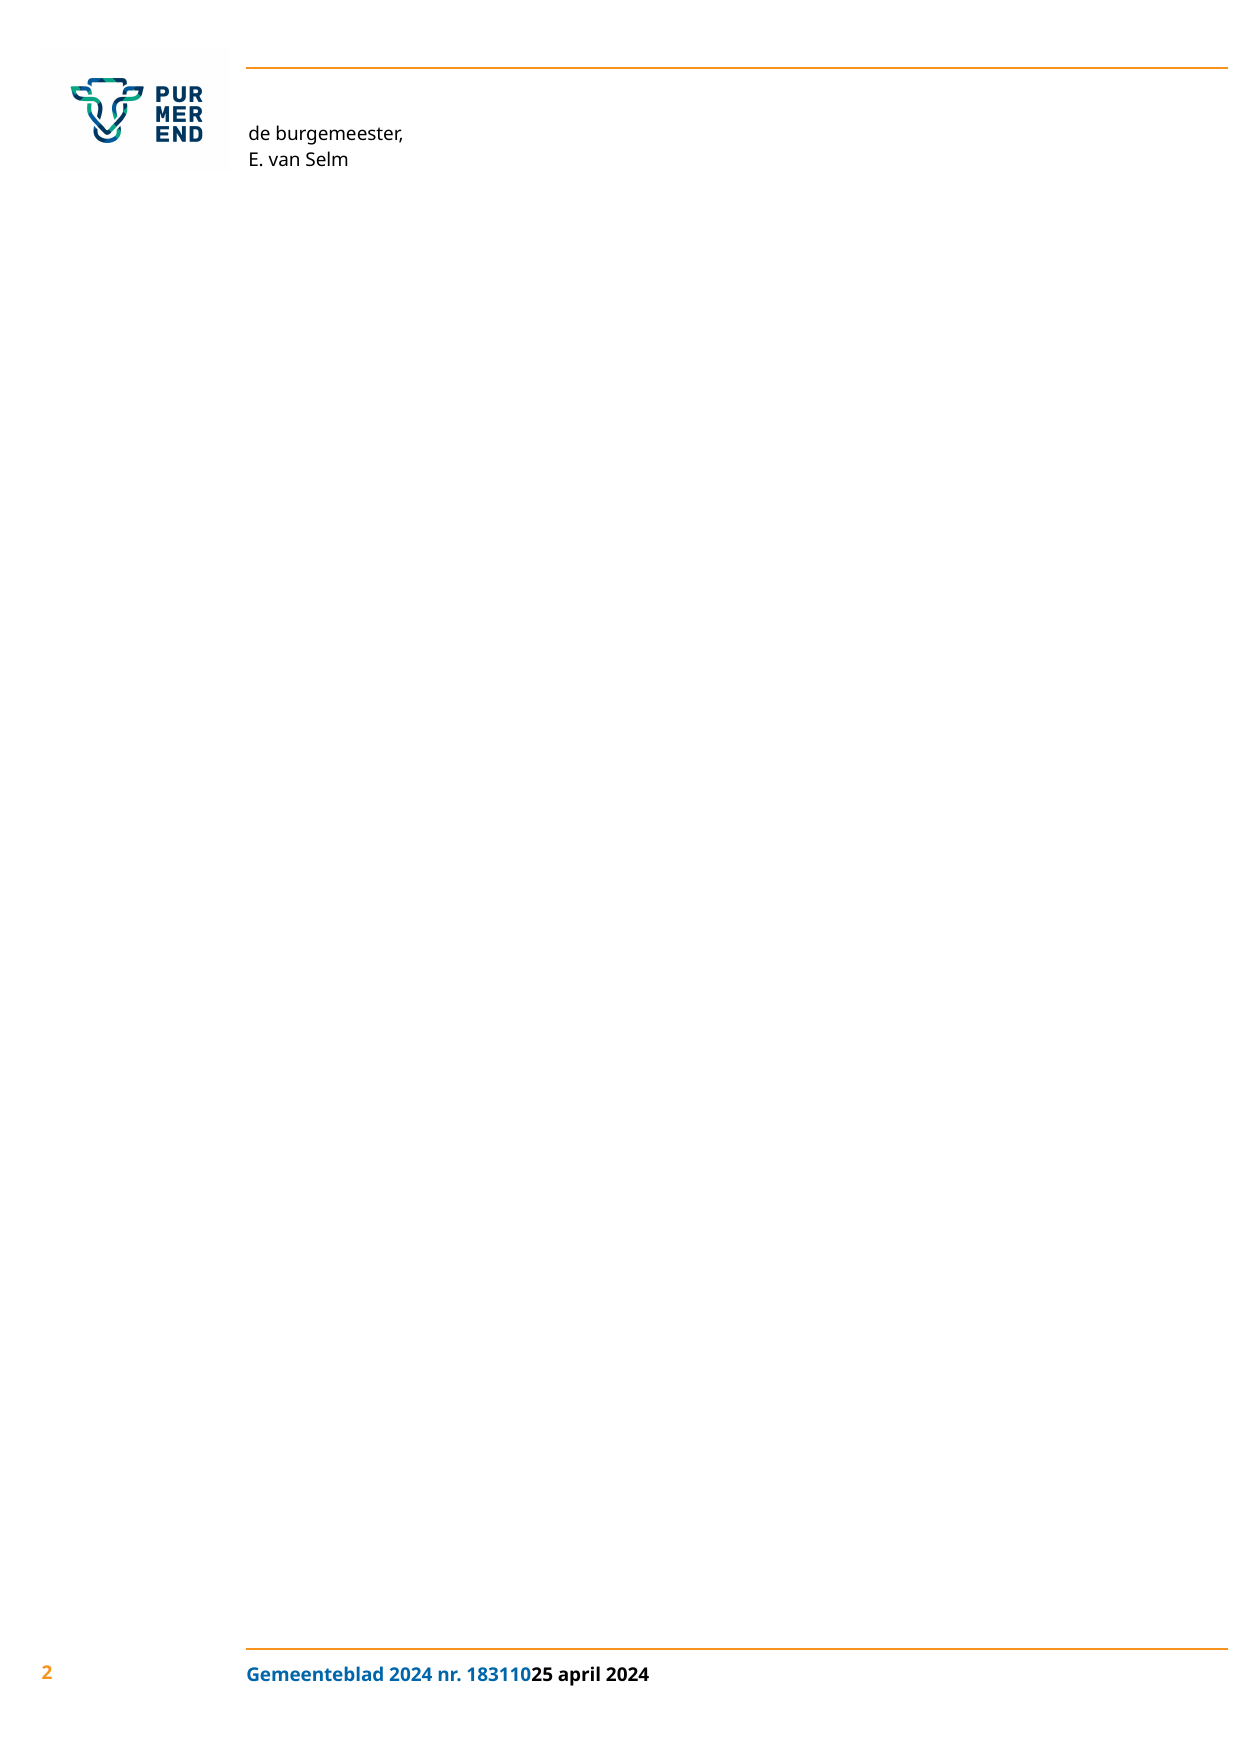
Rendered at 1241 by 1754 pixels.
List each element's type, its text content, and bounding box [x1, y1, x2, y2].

text E. van Selm [248, 146, 1152, 172]
picture [41, 47, 231, 172]
text de burgemeester, [248, 121, 1152, 146]
